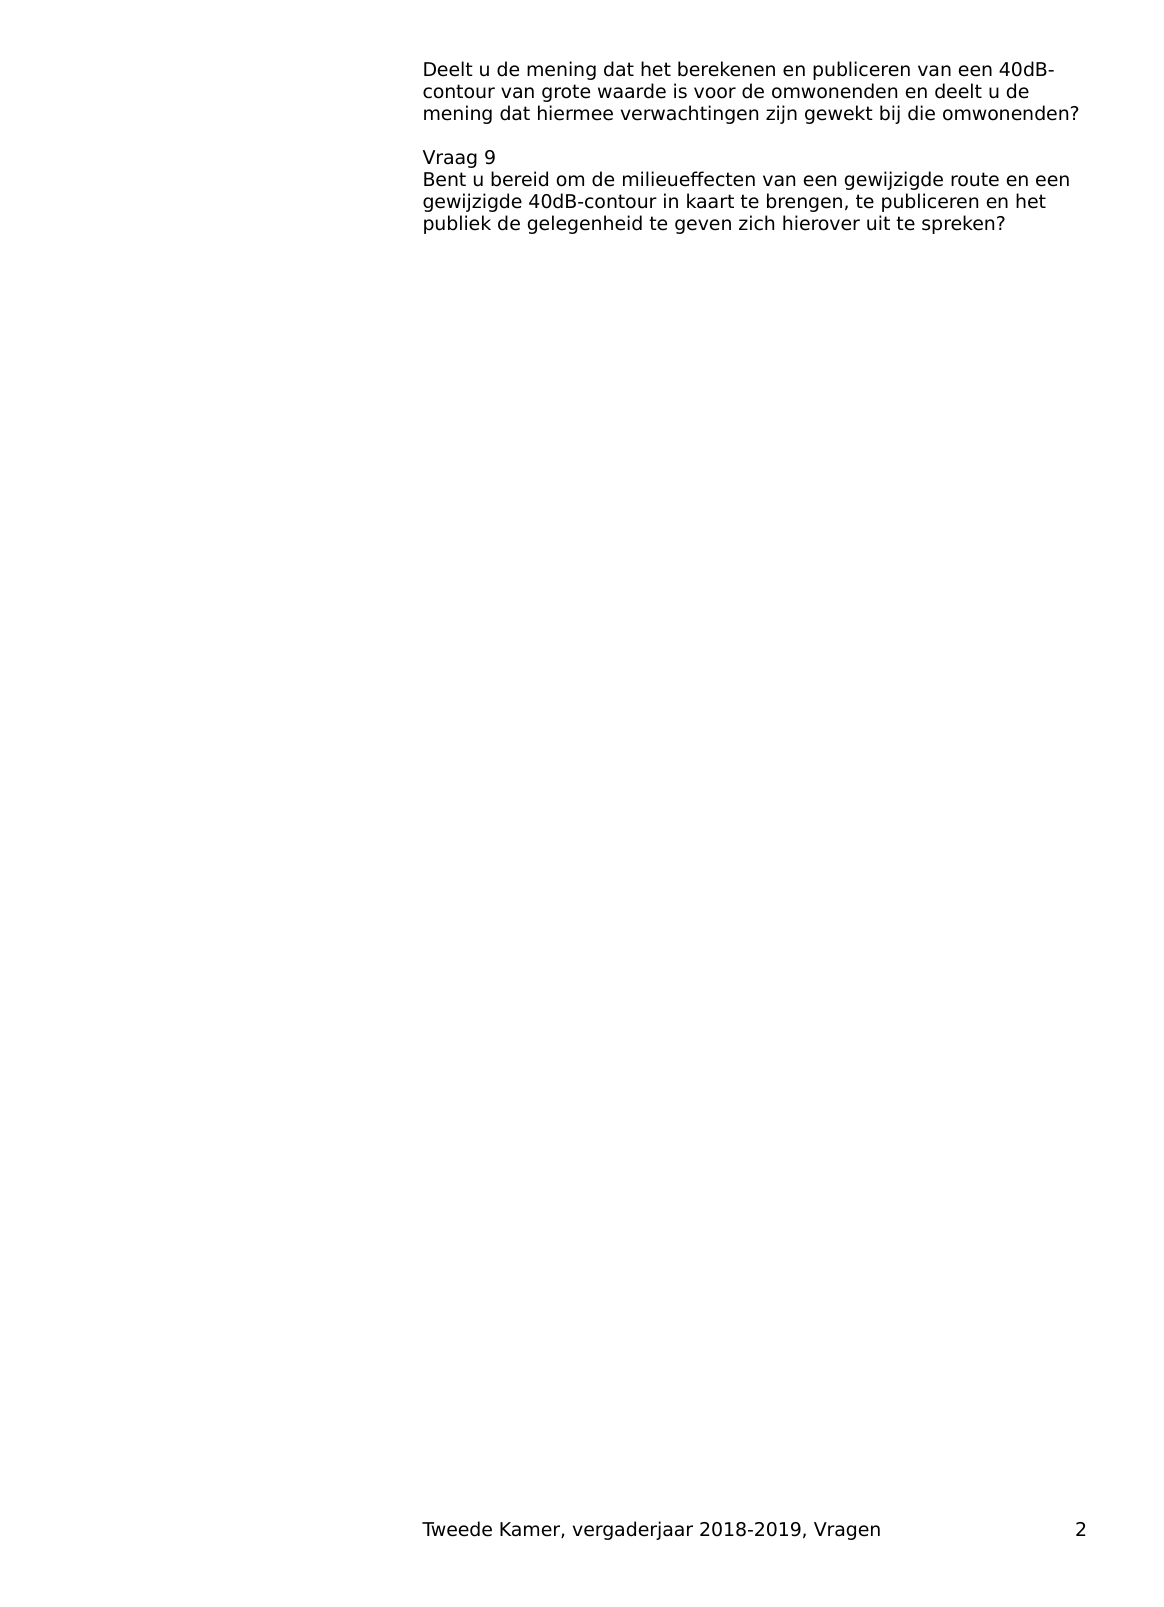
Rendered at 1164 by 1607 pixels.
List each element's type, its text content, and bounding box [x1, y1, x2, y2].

text Deelt u de mening dat het berekenen en publiceren van een 40dB-contour van grote waarde is voor de omwonenden en deelt u de mening dat hiermee verwachtingen zijn gewekt bij die omwonenden? [422, 59, 1087, 125]
text Bent u bereid om de milieueffecten van een gewijzigde route en een gewijzigde 40dB-contour in kaart te brengen, te publiceren en het publiek de gelegenheid te geven zich hierover uit te spreken? [422, 169, 1087, 235]
text Vraag 9 [422, 147, 1087, 169]
